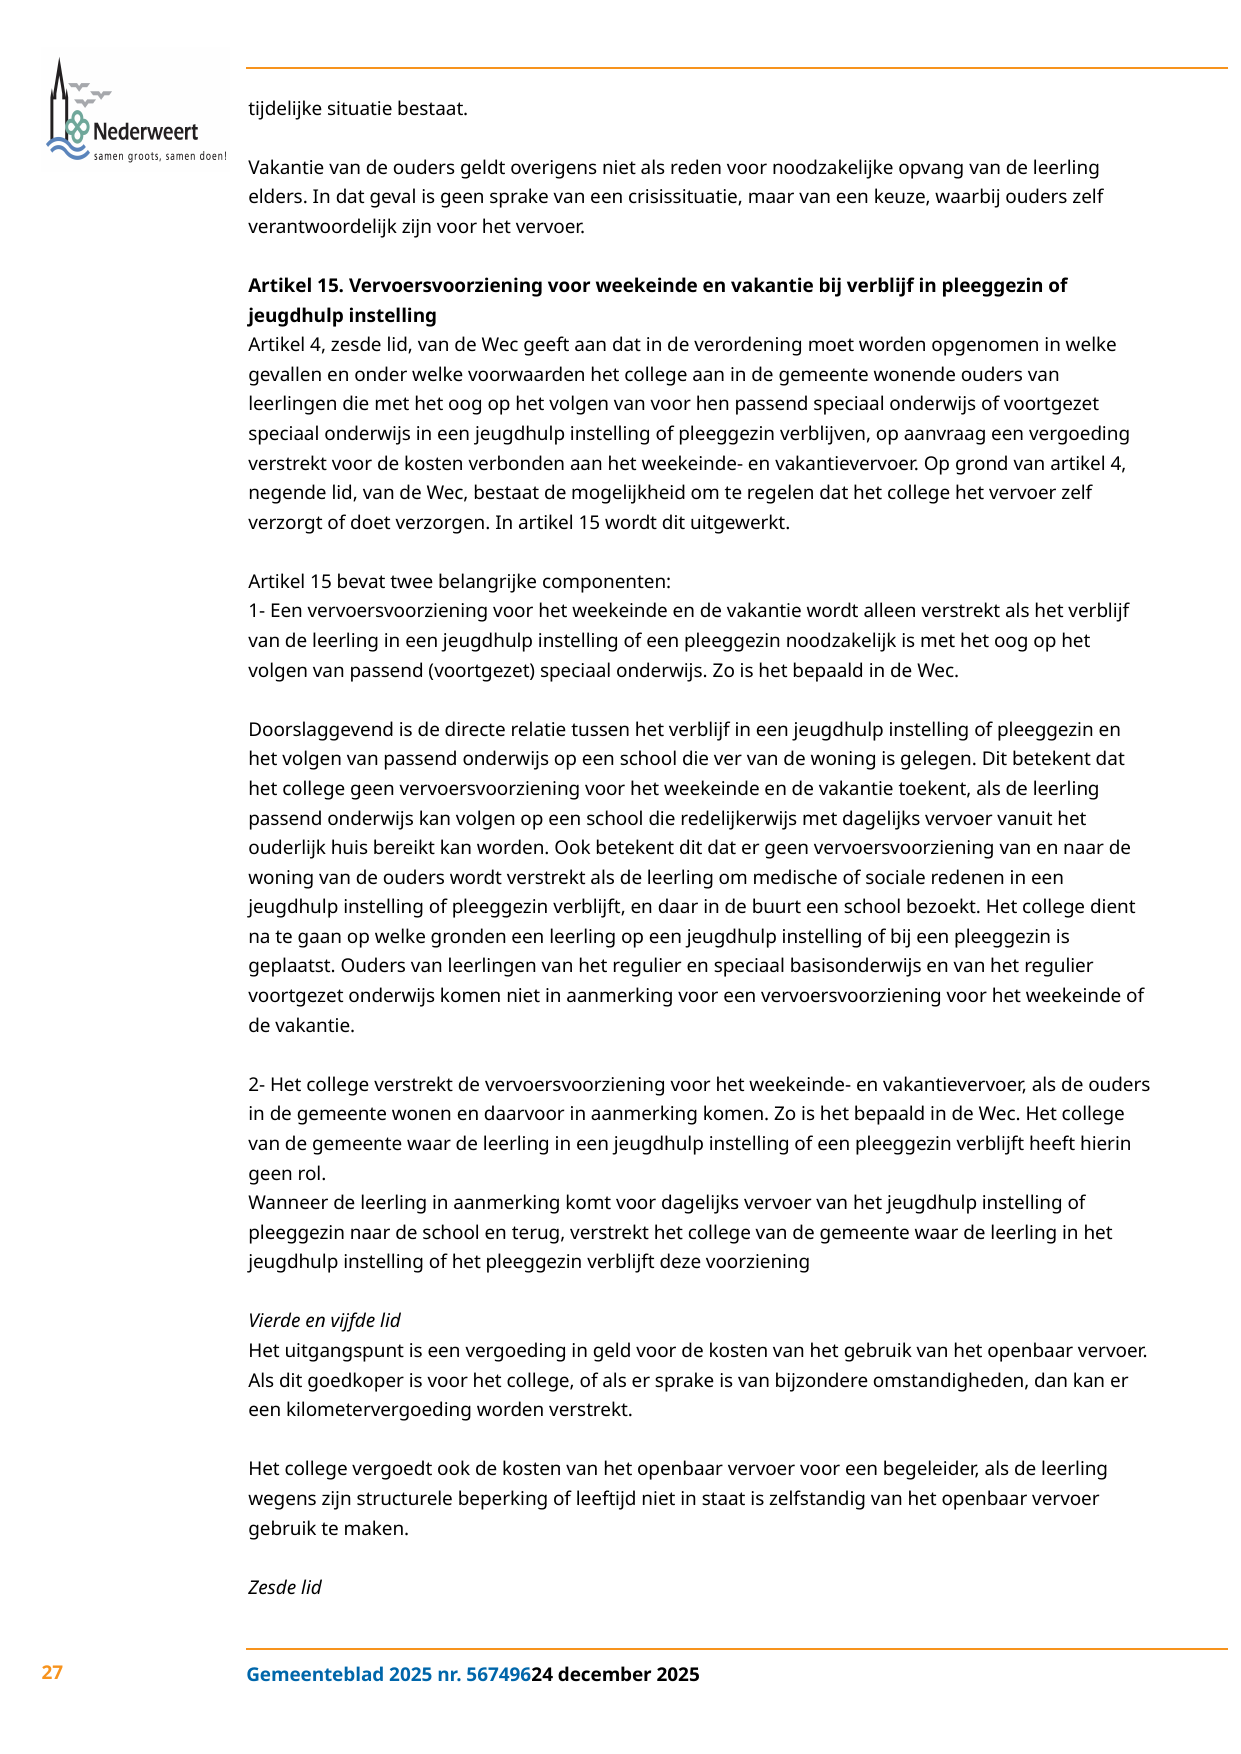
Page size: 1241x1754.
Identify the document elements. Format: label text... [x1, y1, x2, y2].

text 2- Het college verstrekt de vervoersvoorziening voor het weekeinde- en vakantievervoer, als de ouders in de gemeente wonen en daarvoor in aanmerking komen. Zo is het bepaald in de Wec. Het college van de gemeente waar de leerling in een jeugdhulp instelling of een pleeggezin verblijft heeft hierin geen rol. [248, 1071, 1152, 1186]
text Doorslaggevend is de directe relatie tussen het verblijf in een jeugdhulp instelling of pleeggezin en het volgen van passend onderwijs op een school die ver van de woning is gelegen. Dit betekent dat het college geen vervoersvoorziening voor het weekeinde en de vakantie toekent, als de leerling passend onderwijs kan volgen op een school die redelijkerwijs met dagelijks vervoer vanuit het ouderlijk huis bereikt kan worden. Ook betekent dit dat er geen vervoersvoorziening van en naar de woning van de ouders wordt verstrekt als de leerling om medische of sociale redenen in een jeugdhulp instelling of pleeggezin verblijft, en daar in de buurt een school bezoekt. Het college dient na te gaan op welke gronden een leerling op een jeugdhulp instelling of bij een pleeggezin is geplaatst. Ouders van leerlingen van het regulier en speciaal basisonderwijs en van het regulier voortgezet onderwijs komen niet in aanmerking voor een vervoersvoorziening voor het weekeinde of de vakantie. [248, 716, 1152, 1038]
text Vierde en vijfde lid [248, 1308, 1152, 1333]
text Vakantie van de ouders geldt overigens niet als reden voor noodzakelijke opvang van de leerling elders. In dat geval is geen sprake van een crisissituatie, maar van een keuze, waarbij ouders zelf verantwoordelijk zijn voor het vervoer. [248, 154, 1152, 239]
text Zesde lid [248, 1574, 1152, 1600]
text Het college vergoedt ook de kosten van het openbaar vervoer voor een begeleider, als de leerling wegens zijn structurele beperking of leeftijd niet in staat is zelfstandig van het openbaar vervoer gebruik te maken. [248, 1456, 1152, 1541]
text Wanneer de leerling in aanmerking komt voor dagelijks vervoer van het jeugdhulp instelling of pleeggezin naar de school en terug, verstrekt het college van de gemeente waar de leerling in het jeugdhulp instelling of het pleeggezin verblijft deze voorziening [248, 1189, 1152, 1274]
text Het uitgangspunt is een vergoeding in geld voor de kosten van het gebruik van het openbaar vervoer. Als dit goedkoper is voor het college, of als er sprake is van bijzondere omstandigheden, dan kan er een kilometervergoeding worden verstrekt. [248, 1337, 1152, 1422]
text Artikel 15 bevat twee belangrijke componenten: [248, 568, 1152, 594]
text 1- Een vervoersvoorziening voor het weekeinde en de vakantie wordt alleen verstrekt als het verblijf van de leerling in een jeugdhulp instelling of een pleeggezin noodzakelijk is met het oog op het volgen van passend (voortgezet) speciaal onderwijs. Zo is het bepaald in de Wec. [248, 598, 1152, 683]
text tijdelijke situatie bestaat. [248, 95, 1152, 121]
text Artikel 15. Vervoersvoorziening voor weekeinde en vakantie bij verblijf in pleeggezin of jeugdhulp instelling [248, 272, 1152, 328]
picture [41, 47, 231, 172]
text Artikel 4, zesde lid, van de Wec geeft aan dat in de verordening moet worden opgenomen in welke gevallen en onder welke voorwaarden het college aan in de gemeente wonende ouders van leerlingen die met het oog op het volgen van voor hen passend speciaal onderwijs of voortgezet speciaal onderwijs in een jeugdhulp instelling of pleeggezin verblijven, op aanvraag een vergoeding verstrekt voor de kosten verbonden aan het weekeinde- en vakantievervoer. Op grond van artikel 4, negende lid, van de Wec, bestaat de mogelijkheid om te regelen dat het college het vervoer zelf verzorgt of doet verzorgen. In artikel 15 wordt dit uitgewerkt. [248, 331, 1152, 535]
